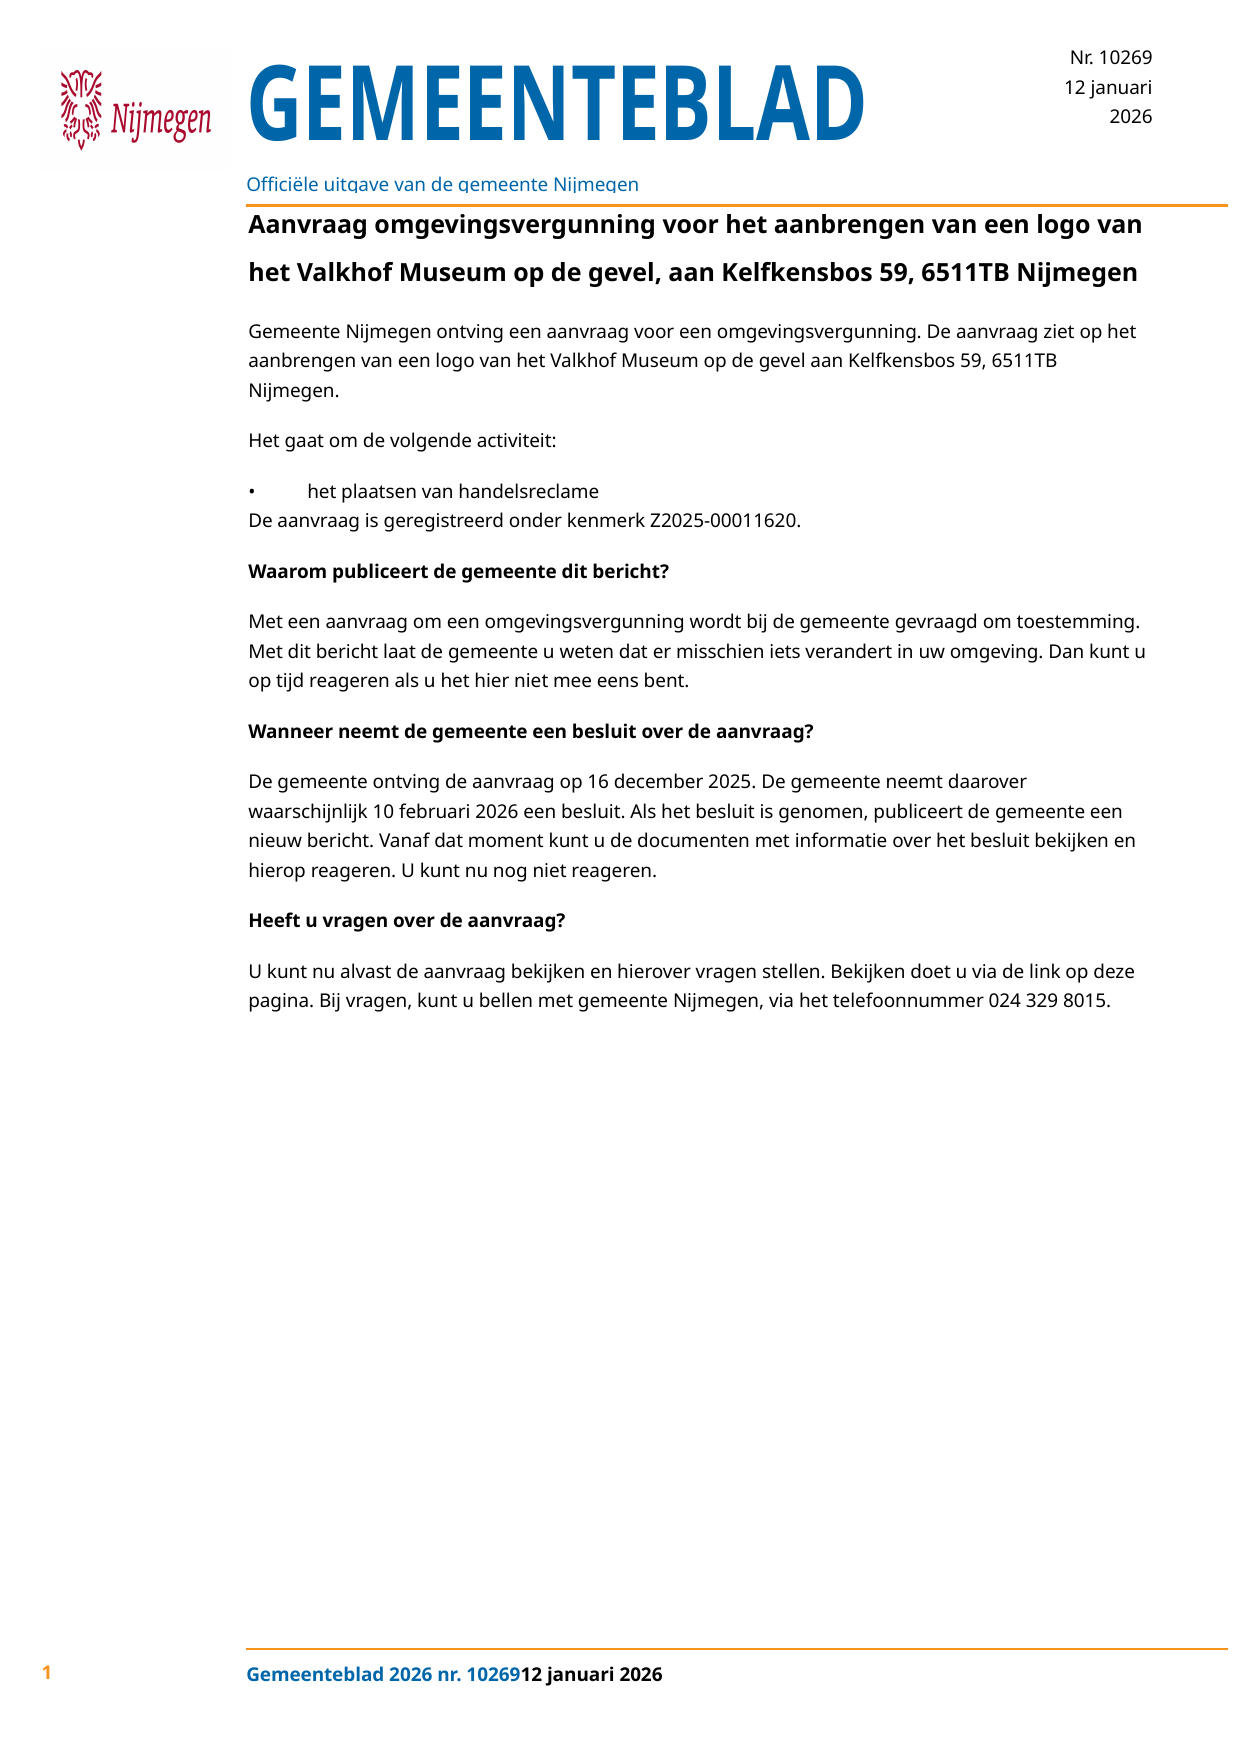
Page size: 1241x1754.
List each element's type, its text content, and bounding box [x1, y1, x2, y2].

list het plaatsen van handelsreclame [248, 478, 1152, 504]
text Aanvraag omgevingsvergunning voor het aanbrengen van een logo van het Valkhof Museum op de gevel, aan Kelfkensbos 59, 6511TB Nijmegen [248, 207, 1152, 288]
text Gemeente Nijmegen ontving een aanvraag voor een omgevingsvergunning. De aanvraag ziet op het aanbrengen van een logo van het Valkhof Museum op de gevel aan Kelfkensbos 59, 6511TB Nijmegen. [248, 318, 1152, 403]
text Waarom publiceert de gemeente dit bericht? [248, 558, 1152, 584]
text Heeft u vragen over de aanvraag? [248, 907, 1152, 933]
text Met een aanvraag om een omgevingsvergunning wordt bij de gemeente gevraagd om toestemming. Met dit bericht laat de gemeente u weten dat er misschien iets verandert in uw omgeving. Dan kunt u op tijd reageren als u het hier niet mee eens bent. [248, 608, 1152, 693]
text Wanneer neemt de gemeente een besluit over de aanvraag? [248, 718, 1152, 744]
text De gemeente ontving de aanvraag op 16 december 2025. De gemeente neemt daarover waarschijnlijk 10 februari 2026 een besluit. Als het besluit is genomen, publiceert de gemeente een nieuw bericht. Vanaf dat moment kunt u de documenten met informatie over het besluit bekijken en hierop reageren. U kunt nu nog niet reageren. [248, 768, 1152, 883]
text De aanvraag is geregistreerd onder kenmerk Z2025-00011620. [248, 507, 1152, 533]
picture [41, 47, 231, 172]
text Het gaat om de volgende activiteit: [248, 427, 1152, 453]
text U kunt nu alvast de aanvraag bekijken en hierover vragen stellen. Bekijken doet u via de link op deze pagina. Bij vragen, kunt u bellen met gemeente Nijmegen, via het telefoonnummer 024 329 8015. [248, 958, 1152, 1013]
